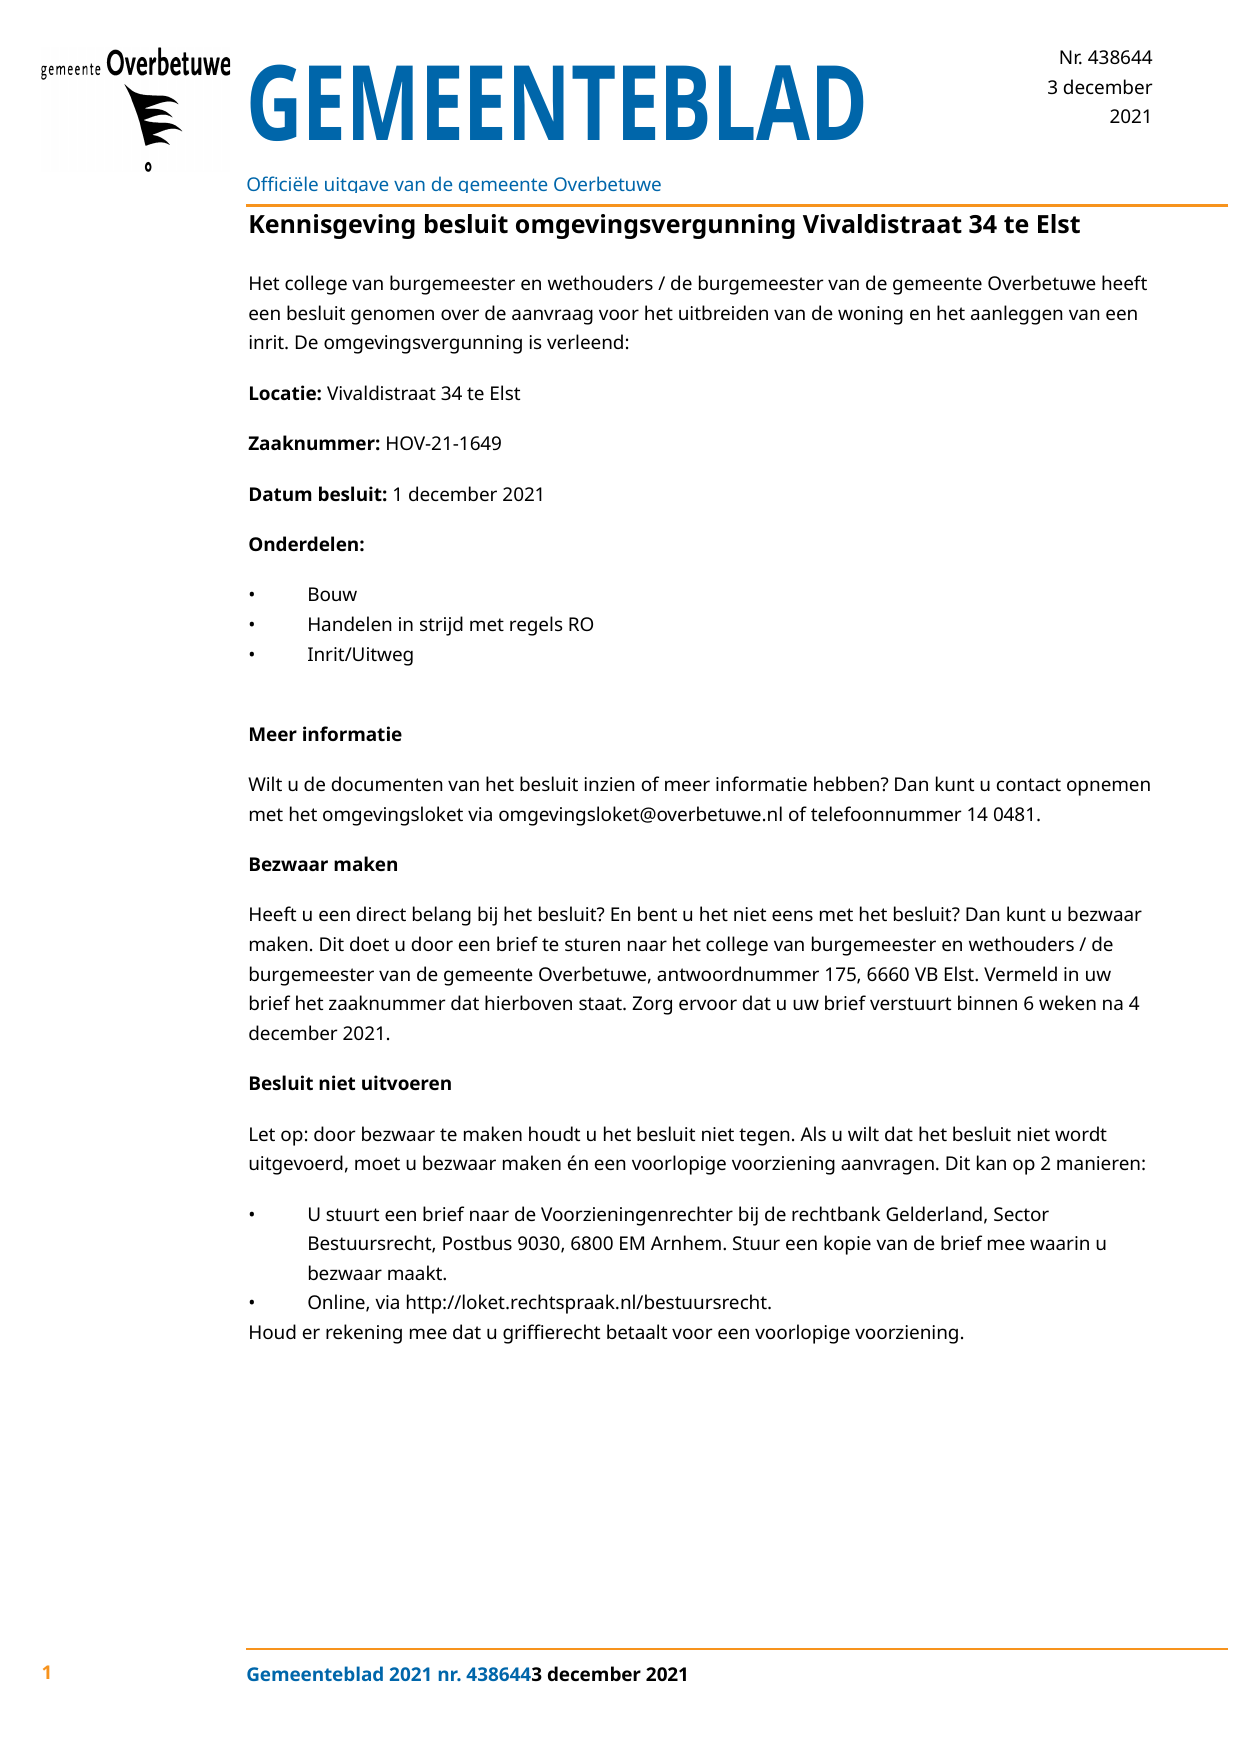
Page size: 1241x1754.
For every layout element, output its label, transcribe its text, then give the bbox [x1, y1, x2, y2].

list U stuurt een brief naar de Voorzieningenrechter bij de rechtbank Gelderland, Sector Bestuursrecht, Postbus 9030, 6800 EM Arnhem. Stuur een kopie van de brief mee waarin u bezwaar maakt. [248, 1201, 1152, 1286]
list Bouw [248, 582, 1152, 607]
text Kennisgeving besluit omgevingsvergunning Vivaldistraat 34 te Elst [248, 207, 1152, 241]
text Let op: door bezwaar te maken houdt u het besluit niet tegen. Als u wilt dat het besluit niet wordt uitgevoerd, moet u bezwaar maken én een voorlopige voorziening aanvragen. Dit kan op 2 manieren: [248, 1121, 1152, 1176]
text Houd er rekening mee dat u griffierecht betaalt voor een voorlopige voorziening. [248, 1319, 1152, 1345]
text Het college van burgemeester en wethouders / de burgemeester van de gemeente Overbetuwe heeft een besluit genomen over de aanvraag voor het uitbreiden van de woning en het aanleggen van een inrit. De omgevingsvergunning is verleend: [248, 270, 1152, 355]
text Locatie: Vivaldistraat 34 te Elst [248, 380, 1152, 406]
list Inrit/Uitweg [248, 641, 1152, 666]
text Meer informatie [248, 721, 1152, 746]
list Handelen in strijd met regels RO [248, 611, 1152, 637]
list Online, via http://loket.rechtspraak.nl/bestuursrecht. [248, 1289, 1152, 1315]
text Wilt u de documenten van het besluit inzien of meer informatie hebben? Dan kunt u contact opnemen met het omgevingsloket via omgevingsloket@overbetuwe.nl of telefoonnummer 14 0481. [248, 771, 1152, 826]
text Datum besluit: 1 december 2021 [248, 481, 1152, 506]
text Zaaknummer: HOV-21-1649 [248, 430, 1152, 456]
text Bezwaar maken [248, 851, 1152, 877]
text Onderdelen: [248, 531, 1152, 557]
text Besluit niet uitvoeren [248, 1070, 1152, 1096]
picture [41, 47, 231, 172]
text Heeft u een direct belang bij het besluit? En bent u het niet eens met het besluit? Dan kunt u bezwaar maken. Dit doet u door een brief te sturen naar het college van burgemeester en wethouders / de burgemeester van de gemeente Overbetuwe, antwoordnummer 175, 6660 VB Elst. Vermeld in uw brief het zaaknummer dat hierboven staat. Zorg ervoor dat u uw brief verstuurt binnen 6 weken na 4 december 2021. [248, 902, 1152, 1046]
